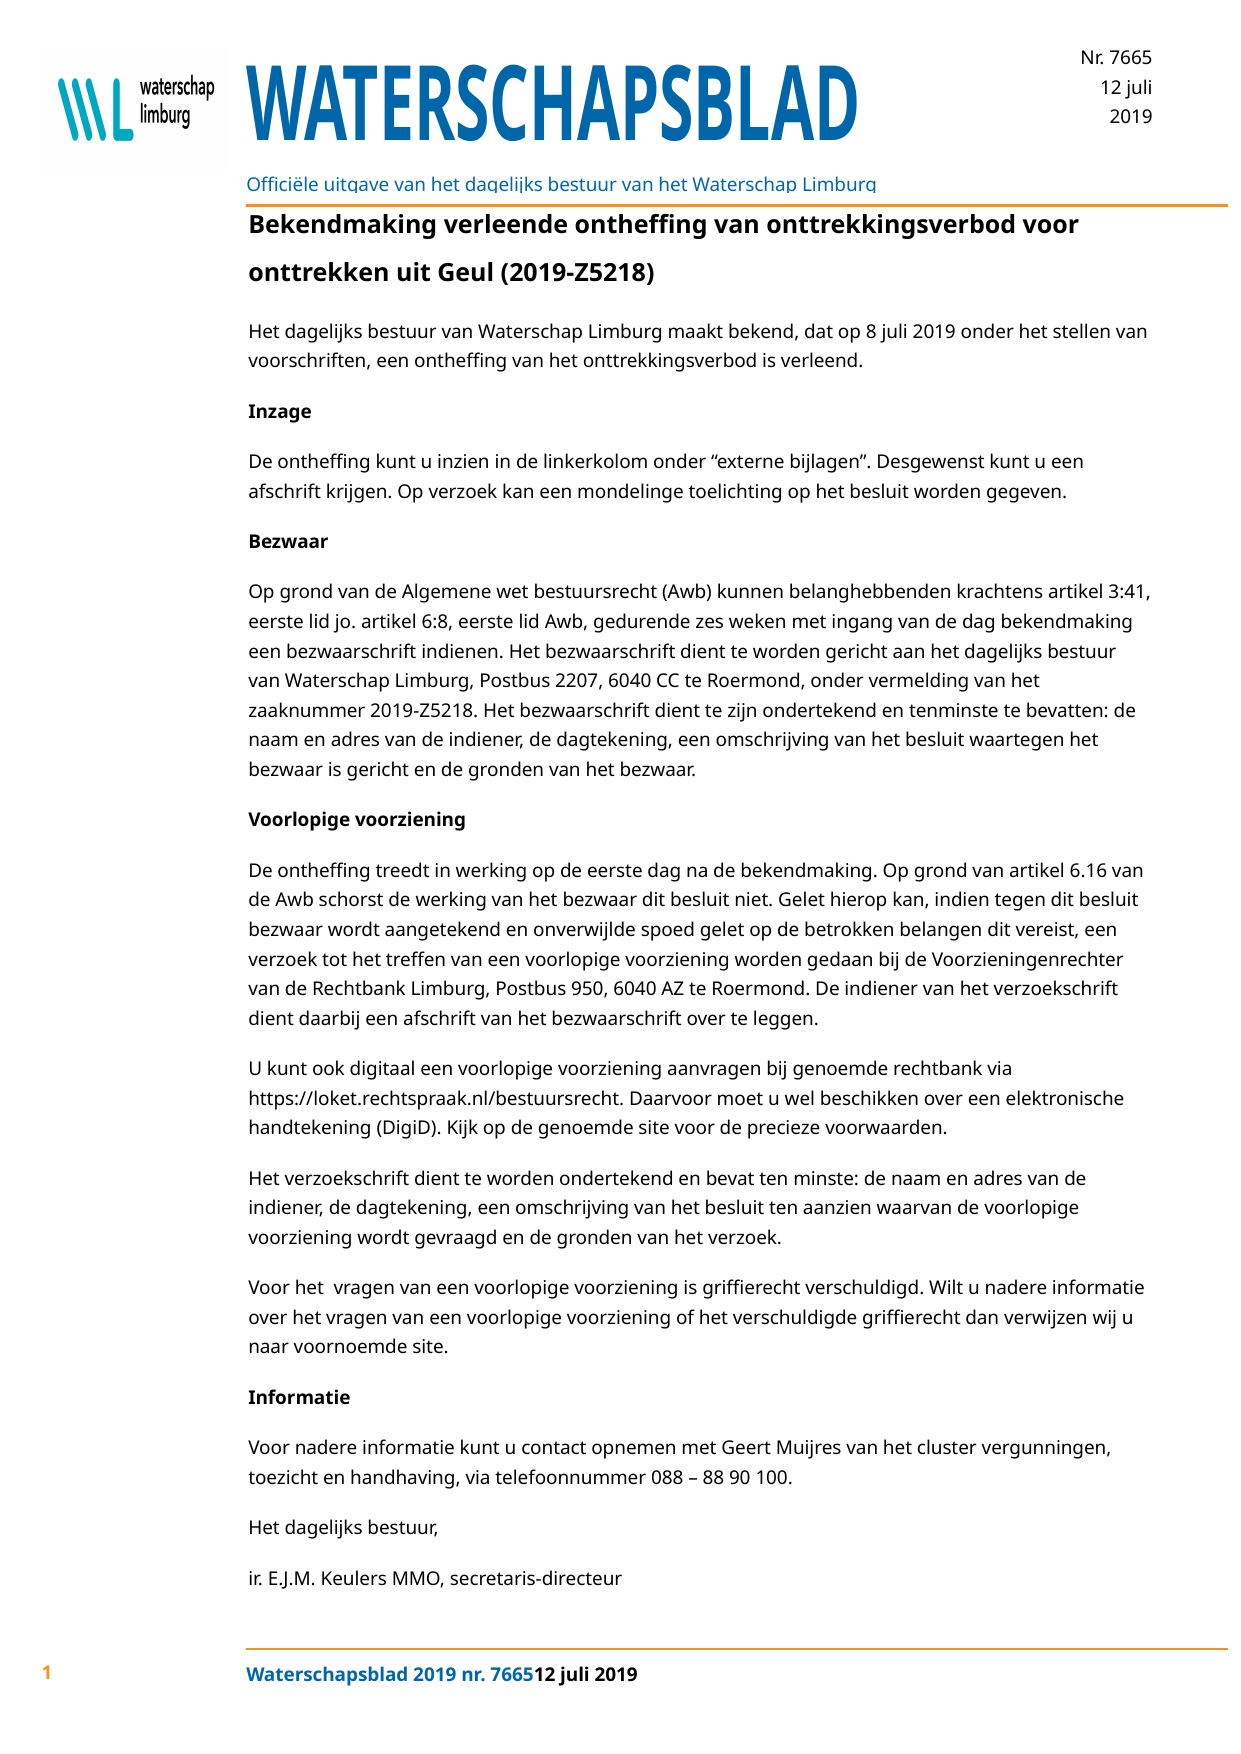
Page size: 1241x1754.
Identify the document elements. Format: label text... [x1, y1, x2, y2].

text Op grond van de Algemene wet bestuursrecht (Awb) kunnen belanghebbenden krachtens artikel 3:41, eerste lid jo. artikel 6:8, eerste lid Awb, gedurende zes weken met ingang van de dag bekendmaking een bezwaarschrift indienen. Het bezwaarschrift dient te worden gericht aan het dagelijks bestuur van Waterschap Limburg, Postbus 2207, 6040 CC te Roermond, onder vermelding van het zaaknummer 2019-Z5218. Het bezwaarschrift dient te zijn ondertekend en tenminste te bevatten: de naam en adres van de indiener, de dagtekening, een omschrijving van het besluit waartegen het bezwaar is gericht en de gronden van het bezwaar. [248, 579, 1152, 782]
picture [41, 47, 231, 172]
text ir. E.J.M. Keulers MMO, secretaris-directeur [248, 1565, 1152, 1591]
text Inzage [248, 398, 1152, 424]
text Bekendmaking verleende ontheffing van onttrekkingsverbod voor onttrekken uit Geul (2019-Z5218) [248, 207, 1152, 288]
text U kunt ook digitaal een voorlopige voorziening aanvragen bij genoemde rechtbank via https://loket.rechtspraak.nl/bestuursrecht. Daarvoor moet u wel beschikken over een elektronische handtekening (DigiD). Kijk op de genoemde site voor de precieze voorwaarden. [248, 1055, 1152, 1140]
text Informatie [248, 1384, 1152, 1410]
text De ontheffing kunt u inzien in de linkerkolom onder “externe bijlagen”. Desgewenst kunt u een afschrift krijgen. Op verzoek kan een mondelinge toelichting op het besluit worden gegeven. [248, 448, 1152, 504]
text Voorlopige voorziening [248, 807, 1152, 832]
text Het dagelijks bestuur van Waterschap Limburg maakt bekend, dat op 8 juli 2019 onder het stellen van voorschriften, een ontheffing van het onttrekkingsverbod is verleend. [248, 318, 1152, 373]
text Het dagelijks bestuur, [248, 1514, 1152, 1540]
text Bezwaar [248, 528, 1152, 554]
text Het verzoekschrift dient te worden ondertekend en bevat ten minste: de naam en adres van de indiener, de dagtekening, een omschrijving van het besluit ten aanzien waarvan de voorlopige voorziening wordt gevraagd en de gronden van het verzoek. [248, 1165, 1152, 1250]
text Voor het vragen van een voorlopige voorziening is griffierecht verschuldigd. Wilt u nadere informatie over het vragen van een voorlopige voorziening of het verschuldigde griffierecht dan verwijzen wij u naar voornoemde site. [248, 1274, 1152, 1359]
text De ontheffing treedt in werking op de eerste dag na de bekendmaking. Op grond van artikel 6.16 van de Awb schorst de werking van het bezwaar dit besluit niet. Gelet hierop kan, indien tegen dit besluit bezwaar wordt aangetekend en onverwijlde spoed gelet op de betrokken belangen dit vereist, een verzoek tot het treffen van een voorlopige voorziening worden gedaan bij de Voorzieningenrechter van de Rechtbank Limburg, Postbus 950, 6040 AZ te Roermond. De indiener van het verzoekschrift dient daarbij een afschrift van het bezwaarschrift over te leggen. [248, 857, 1152, 1031]
text Voor nadere informatie kunt u contact opnemen met Geert Muijres van het cluster vergunningen, toezicht en handhaving, via telefoonnummer 088 – 88 90 100. [248, 1434, 1152, 1490]
